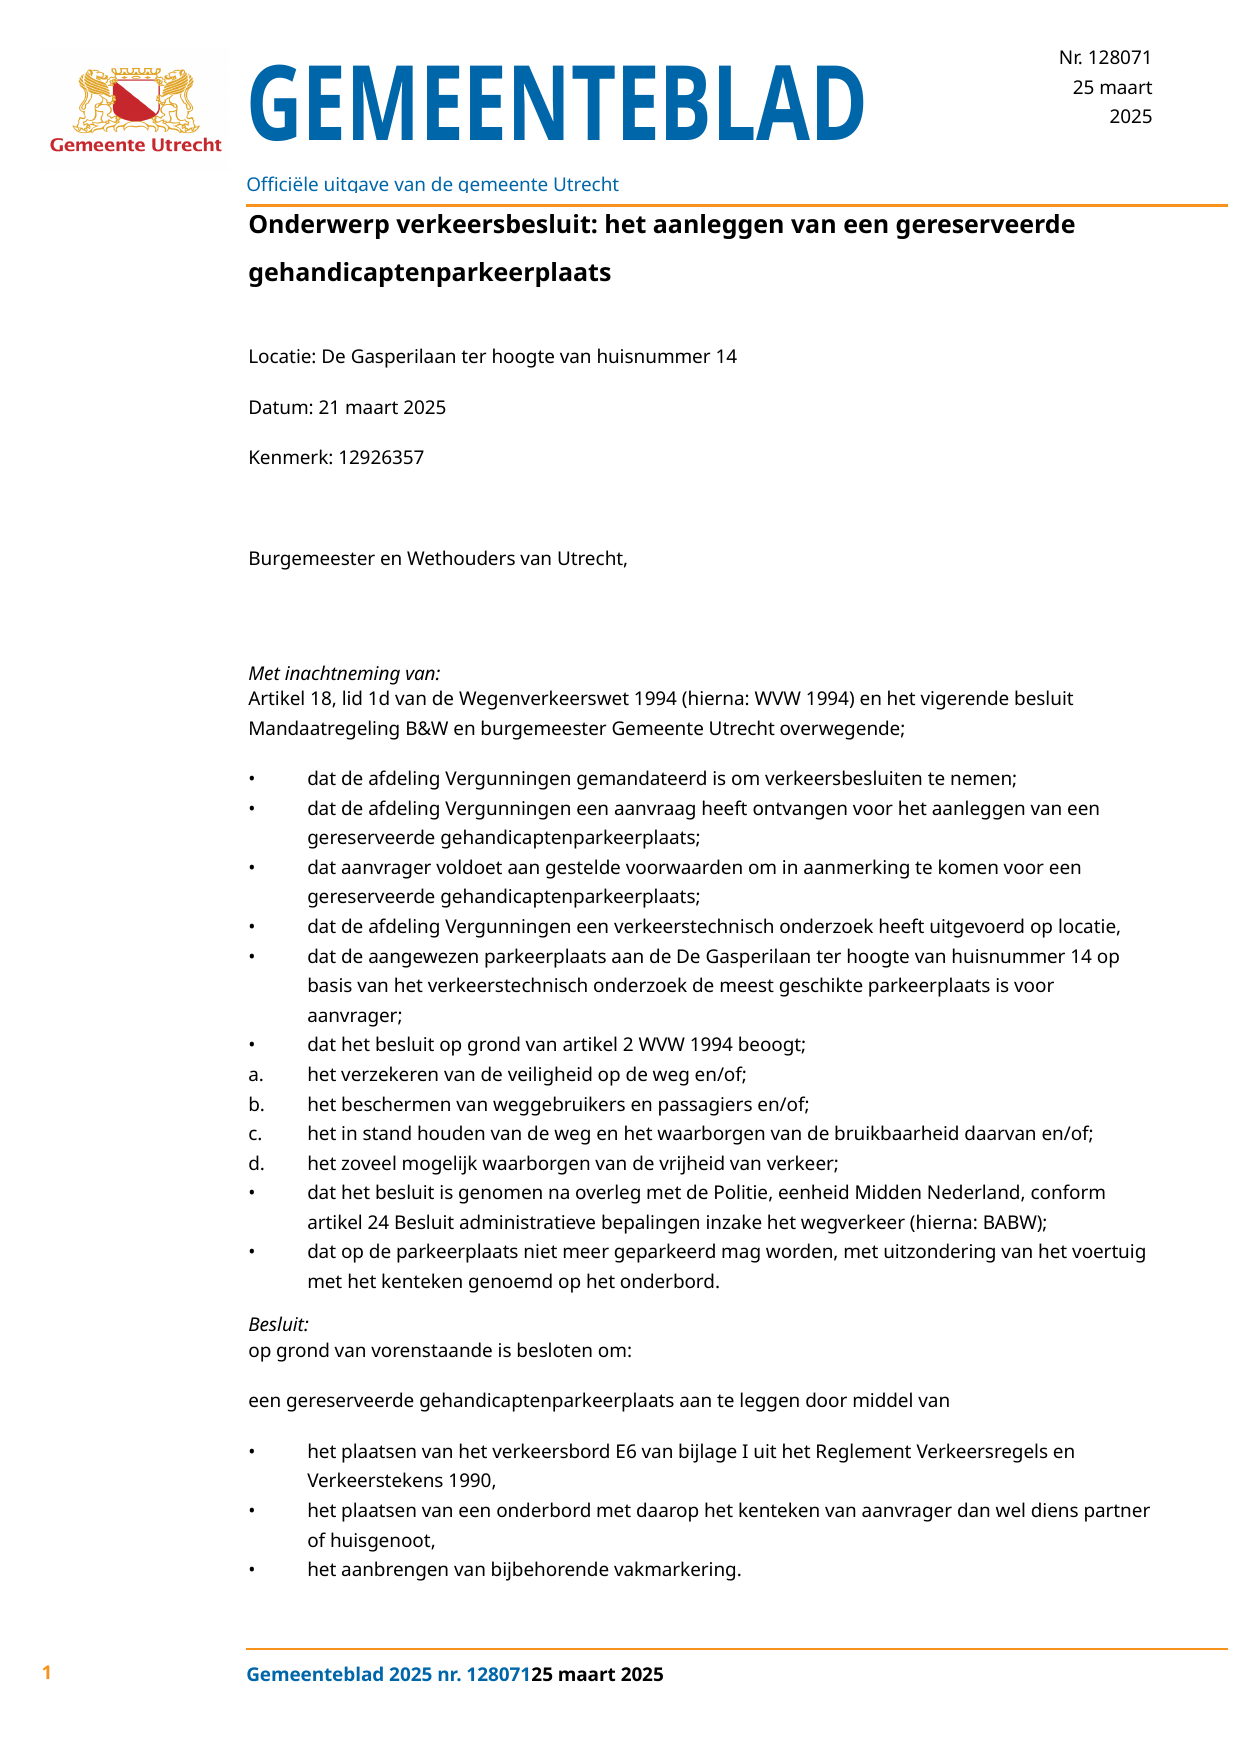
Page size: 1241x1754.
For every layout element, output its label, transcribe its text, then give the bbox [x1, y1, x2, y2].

picture [41, 47, 231, 172]
text op grond van vorenstaande is besloten om: [248, 1337, 1152, 1363]
list dat het besluit op grond van artikel 2 WVW 1994 beoogt; [248, 1032, 1152, 1057]
list dat de aangewezen parkeerplaats aan de De Gasperilaan ter hoogte van huisnummer 14 op basis van het verkeerstechnisch onderzoek de meest geschikte parkeerplaats is voor aanvrager; [248, 943, 1152, 1028]
list dat het besluit is genomen na overleg met de Politie, eenheid Midden Nederland, conform artikel 24 Besluit administratieve bepalingen inzake het wegverkeer (hierna: BABW); [248, 1179, 1152, 1235]
list het beschermen van weggebruikers en passagiers en/of; [248, 1091, 1152, 1117]
list dat aanvrager voldoet aan gestelde voorwaarden om in aanmerking te komen voor een gereserveerde gehandicaptenparkeerplaats; [248, 854, 1152, 909]
text Datum: 21 maart 2025 [248, 394, 1152, 420]
list dat de afdeling Vergunningen gemandateerd is om verkeersbesluiten te nemen; [248, 765, 1152, 791]
list het plaatsen van een onderbord met daarop het kenteken van aanvrager dan wel diens partner of huisgenoot, [248, 1497, 1152, 1552]
list het verzekeren van de veiligheid op de weg en/of; [248, 1061, 1152, 1087]
list dat de afdeling Vergunningen een aanvraag heeft ontvangen voor het aanleggen van een gereserveerde gehandicaptenparkeerplaats; [248, 795, 1152, 850]
text Met inachtneming van: [248, 660, 1152, 685]
text Burgemeester en Wethouders van Utrecht, [248, 545, 1152, 571]
list het aanbrengen van bijbehorende vakmarkering. [248, 1556, 1152, 1582]
text Onderwerp verkeersbesluit: het aanleggen van een gereserveerde gehandicaptenparkeerplaats [248, 207, 1152, 288]
text Locatie: De Gasperilaan ter hoogte van huisnummer 14 [248, 344, 1152, 369]
list dat op de parkeerplaats niet meer geparkeerd mag worden, met uitzondering van het voertuig met het kenteken genoemd op het onderbord. [248, 1239, 1152, 1294]
text Besluit: [248, 1311, 1152, 1337]
list het plaatsen van het verkeersbord E6 van bijlage I uit het Reglement Verkeersregels en Verkeerstekens 1990, [248, 1438, 1152, 1493]
text Artikel 18, lid 1d van de Wegenverkeerswet 1994 (hierna: WVW 1994) en het vigerende besluit Mandaatregeling B&W en burgemeester Gemeente Utrecht overwegende; [248, 685, 1152, 741]
text een gereserveerde gehandicaptenparkeerplaats aan te leggen door middel van [248, 1388, 1152, 1413]
list het zoveel mogelijk waarborgen van de vrijheid van verkeer; [248, 1150, 1152, 1176]
list dat de afdeling Vergunningen een verkeerstechnisch onderzoek heeft uitgevoerd op locatie, [248, 913, 1152, 939]
text Kenmerk: 12926357 [248, 444, 1152, 470]
list het in stand houden van de weg en het waarborgen van de bruikbaarheid daarvan en/of; [248, 1120, 1152, 1146]
